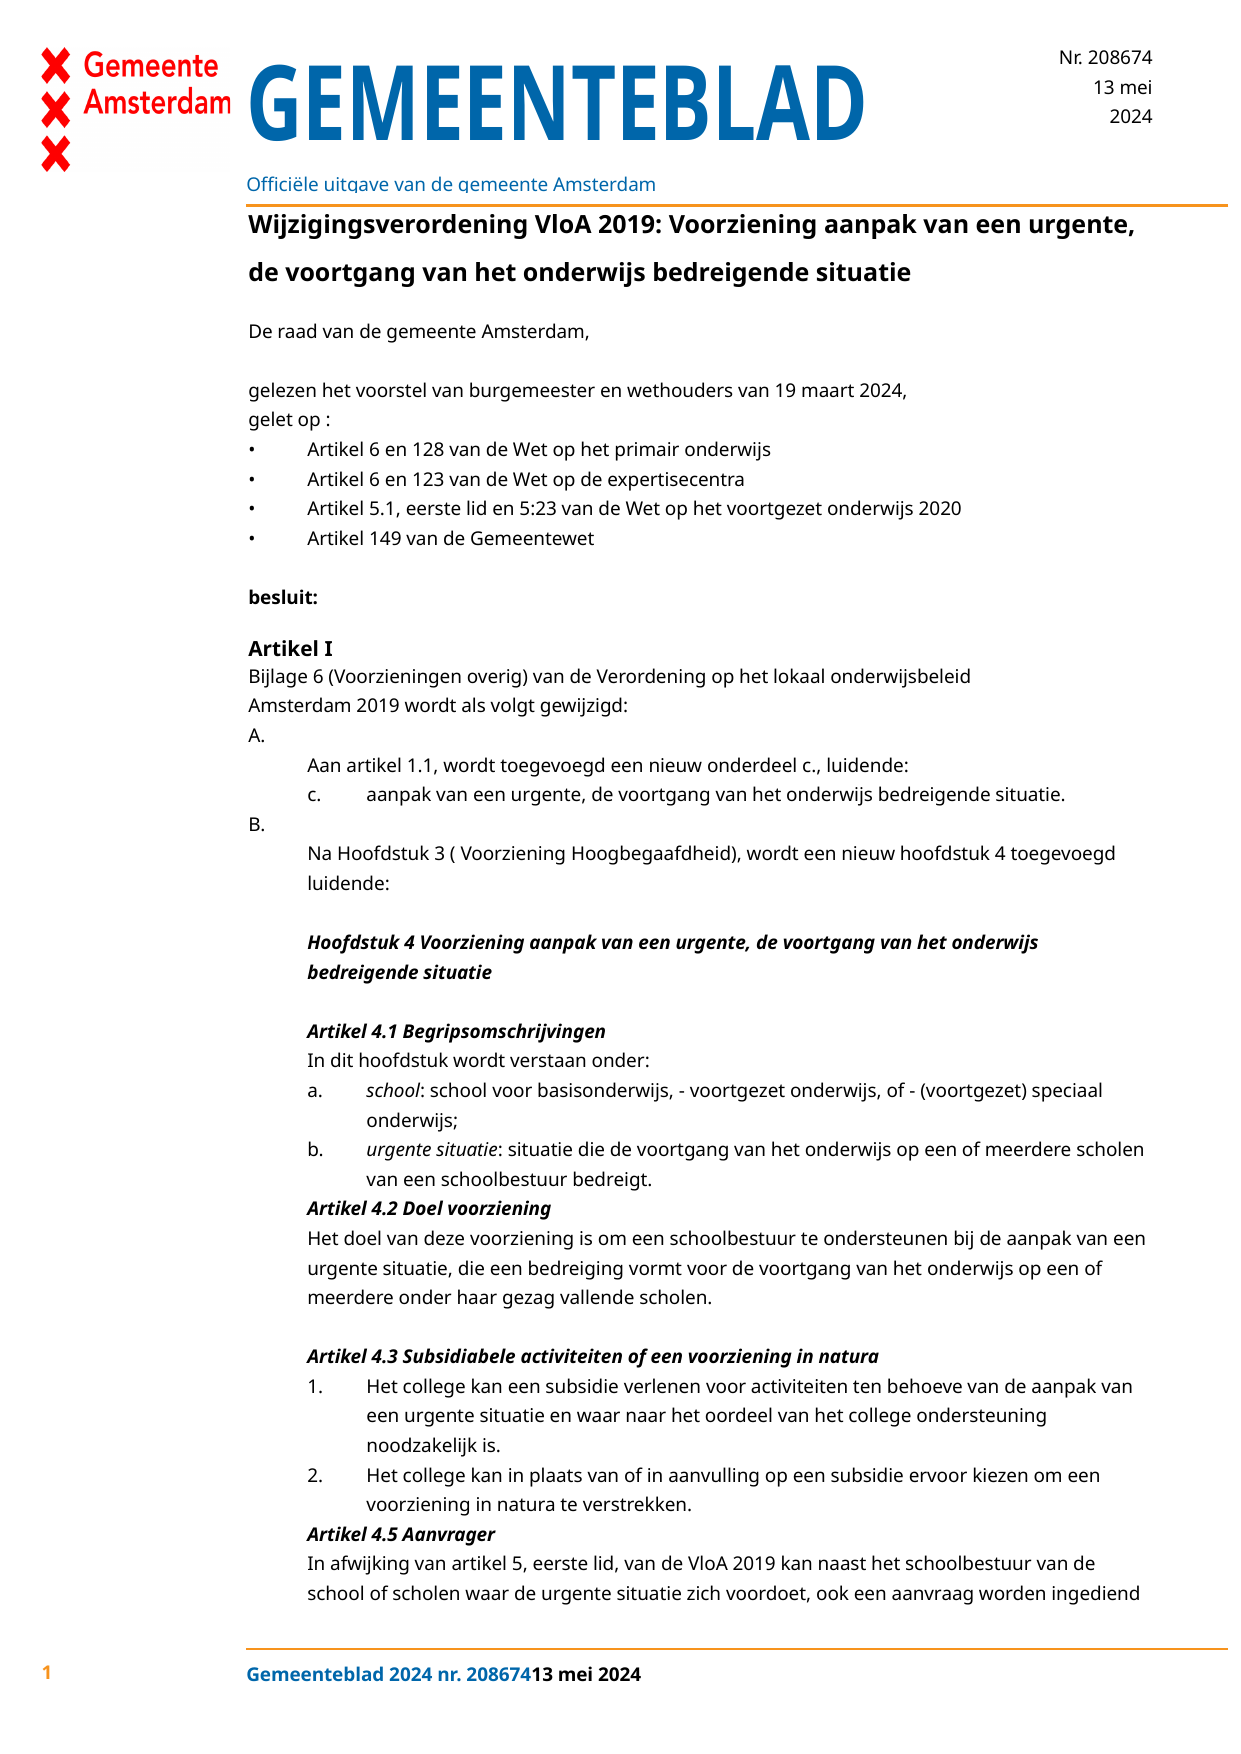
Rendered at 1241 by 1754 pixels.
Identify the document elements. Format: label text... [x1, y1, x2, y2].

list Artikel 4.3 Subsidiabele activiteiten of een voorziening in natura [248, 1343, 1152, 1369]
list Na Hoofdstuk 3 ( Voorziening Hoogbegaafdheid), wordt een nieuw hoofdstuk 4 toegevoegd luidende: [248, 841, 1152, 896]
picture [41, 47, 231, 172]
list school: school voor basisonderwijs, - voortgezet onderwijs, of - (voortgezet) speciaal onderwijs; [307, 1077, 1152, 1132]
list Artikel 4.1 Begripsomschrijvingen [248, 1018, 1152, 1044]
text besluit: [248, 584, 1152, 610]
text gelezen het voorstel van burgemeester en wethouders van 19 maart 2024, [248, 377, 1152, 403]
text De raad van de gemeente Amsterdam, [248, 318, 1152, 344]
list Artikel 4.5 Aanvrager [248, 1521, 1152, 1547]
list aanpak van een urgente, de voortgang van het onderwijs bedreigende situatie. [307, 781, 1152, 807]
text Amsterdam 2019 wordt als volgt gewijzigd: [248, 693, 1152, 718]
text gelet op : [248, 407, 1152, 432]
list Aan artikel 1.1, wordt toegevoegd een nieuw onderdeel c., luidende: [248, 752, 1152, 777]
list In dit hoofdstuk wordt verstaan onder: [248, 1048, 1152, 1073]
text Artikel I [248, 634, 1152, 663]
list Artikel 4.2 Doel voorziening [248, 1196, 1152, 1221]
list urgente situatie: situatie die de voortgang van het onderwijs op een of meerdere scholen van een schoolbestuur bedreigt. [307, 1136, 1152, 1192]
list In afwijking van artikel 5, eerste lid, van de VloA 2019 kan naast het schoolbestuur van de school of scholen waar de urgente situatie zich voordoet, ook een aanvraag worden ingediend [248, 1551, 1152, 1606]
text Wijzigingsverordening VloA 2019: Voorziening aanpak van een urgente, de voortgang van het onderwijs bedreigende situatie [248, 207, 1152, 288]
list Artikel 149 van de Gemeentewet [248, 525, 1152, 551]
list Artikel 6 en 123 van de Wet op de expertisecentra [248, 466, 1152, 492]
list Artikel 6 en 128 van de Wet op het primair onderwijs [248, 436, 1152, 462]
list Het college kan een subsidie verlenen voor activiteiten ten behoeve van de aanpak van een urgente situatie en waar naar het oordeel van het college ondersteuning noodzakelijk is. [307, 1373, 1152, 1458]
list Het doel van deze voorziening is om een schoolbestuur te ondersteunen bij de aanpak van een urgente situatie, die een bedreiging vormt voor de voortgang van het onderwijs op een of meerdere onder haar gezag vallende scholen. [248, 1225, 1152, 1310]
list Hoofdstuk 4 Voorziening aanpak van een urgente, de voortgang van het onderwijs bedreigende situatie [248, 929, 1152, 984]
list Artikel 5.1, eerste lid en 5:23 van de Wet op het voortgezet onderwijs 2020 [248, 495, 1152, 521]
list Het college kan in plaats van of in aanvulling op een subsidie ervoor kiezen om een voorziening in natura te verstrekken. [307, 1462, 1152, 1517]
text Bijlage 6 (Voorzieningen overig) van de Verordening op het lokaal onderwijsbeleid [248, 663, 1152, 689]
